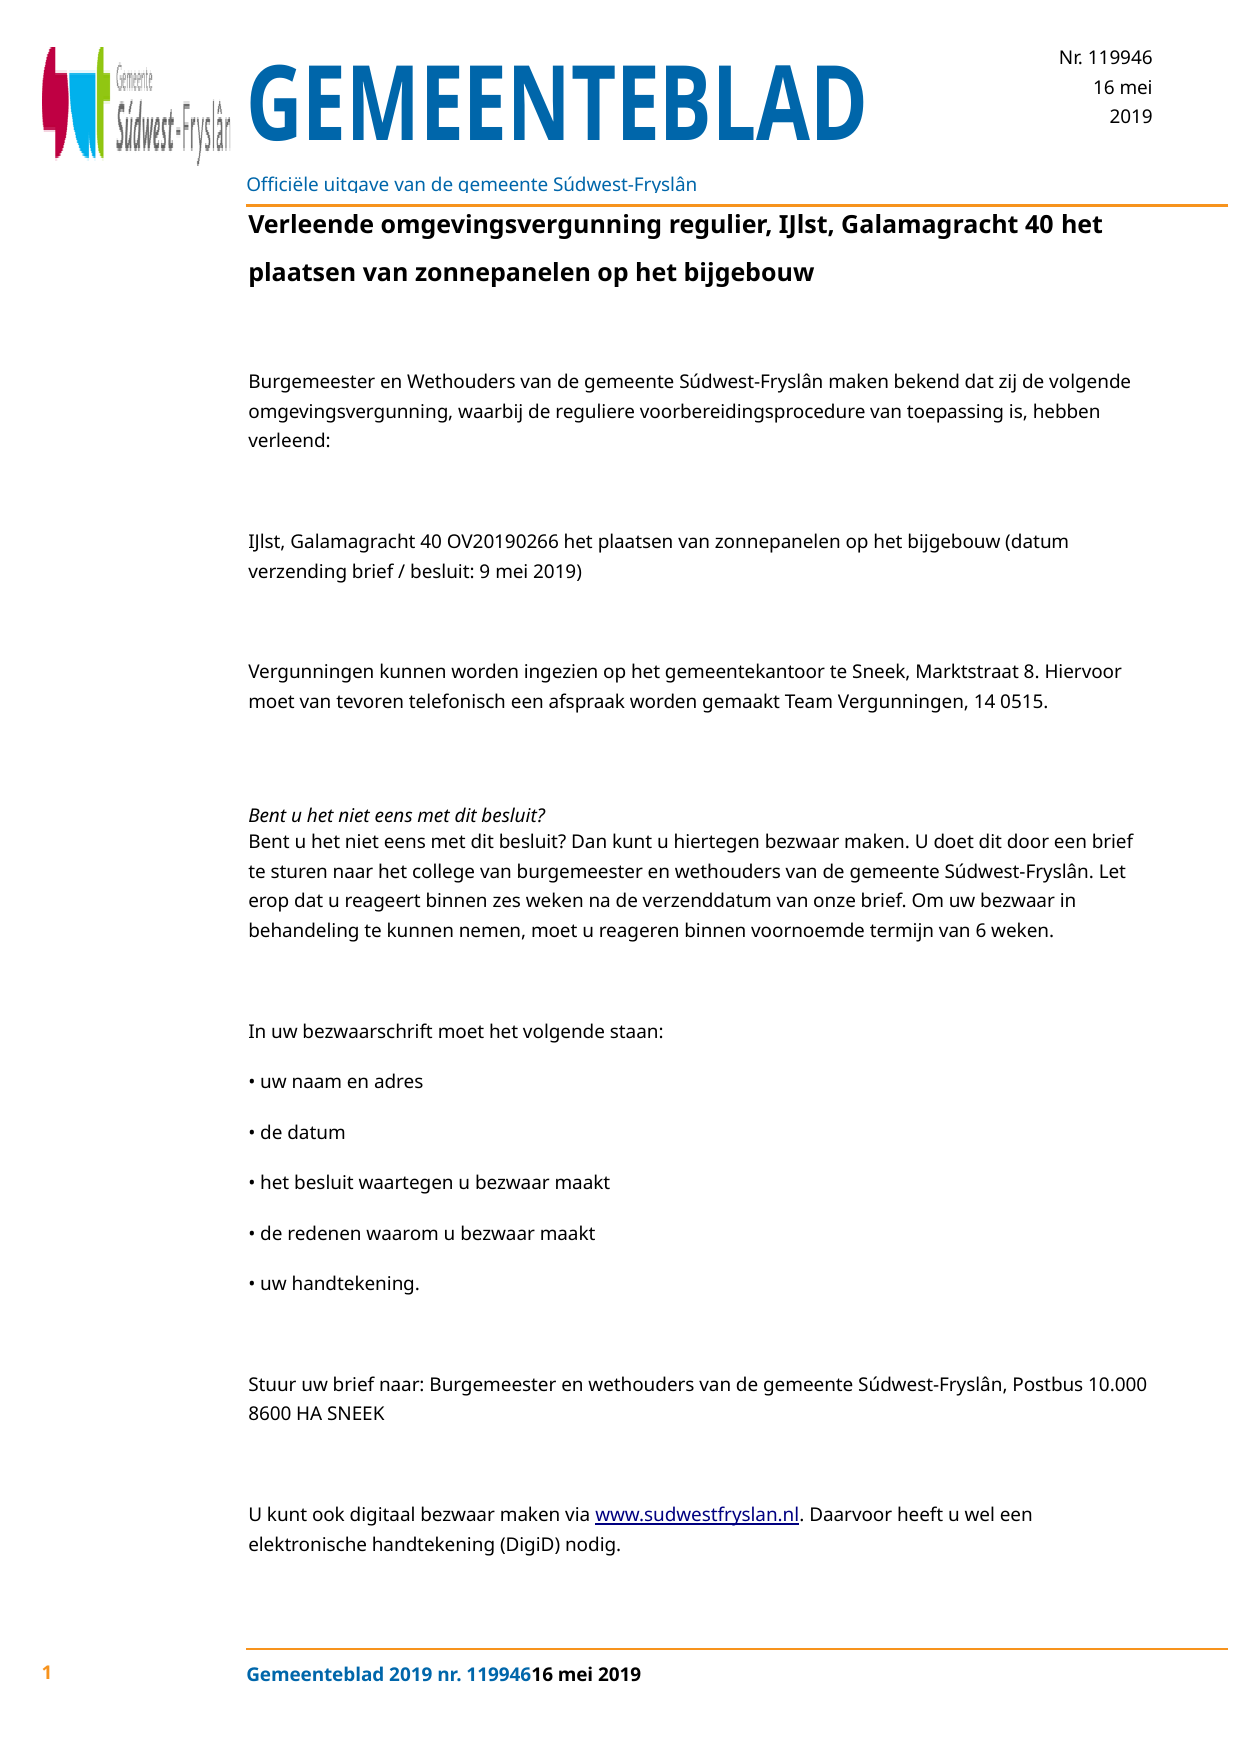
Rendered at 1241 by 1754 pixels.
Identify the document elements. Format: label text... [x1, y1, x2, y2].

text Vergunningen kunnen worden ingezien op het gemeentekantoor te Sneek, Marktstraat 8. Hiervoor moet van tevoren telefonisch een afspraak worden gemaakt Team Vergunningen, 14 0515. [248, 659, 1152, 714]
text • het besluit waartegen u bezwaar maakt [248, 1169, 1152, 1195]
text Burgemeester en Wethouders van de gemeente Súdwest-Fryslân maken bekend dat zij de volgende omgevingsvergunning, waarbij de reguliere voorbereidingsprocedure van toepassing is, hebben verleend: [248, 368, 1152, 453]
picture [41, 47, 231, 172]
text • de redenen waarom u bezwaar maakt [248, 1220, 1152, 1245]
text • uw naam en adres [248, 1068, 1152, 1094]
text Bent u het niet eens met dit besluit? [248, 803, 1152, 828]
text U kunt ook digitaal bezwaar maken via www.sudwestfryslan.nl. Daarvoor heeft u wel een elektronische handtekening (DigiD) nodig. [248, 1501, 1152, 1557]
text Bent u het niet eens met dit besluit? Dan kunt u hiertegen bezwaar maken. U doet dit door een brief te sturen naar het college van burgemeester en wethouders van de gemeente Súdwest-Fryslân. Let erop dat u reageert binnen zes weken na de verzenddatum van onze brief. Om uw bezwaar in behandeling te kunnen nemen, moet u reageren binnen voornoemde termijn van 6 weken. [248, 828, 1152, 943]
text • de datum [248, 1119, 1152, 1144]
text Stuur uw brief naar: Burgemeester en wethouders van de gemeente Súdwest-Fryslân, Postbus 10.000 8600 HA SNEEK [248, 1371, 1152, 1426]
text IJlst, Galamagracht 40 OV20190266 het plaatsen van zonnepanelen op het bijgebouw (datum verzending brief / besluit: 9 mei 2019) [248, 528, 1152, 584]
text Verleende omgevingsvergunning regulier, IJlst, Galamagracht 40 het plaatsen van zonnepanelen op het bijgebouw [248, 207, 1152, 288]
text • uw handtekening. [248, 1270, 1152, 1296]
text In uw bezwaarschrift moet het volgende staan: [248, 1018, 1152, 1044]
